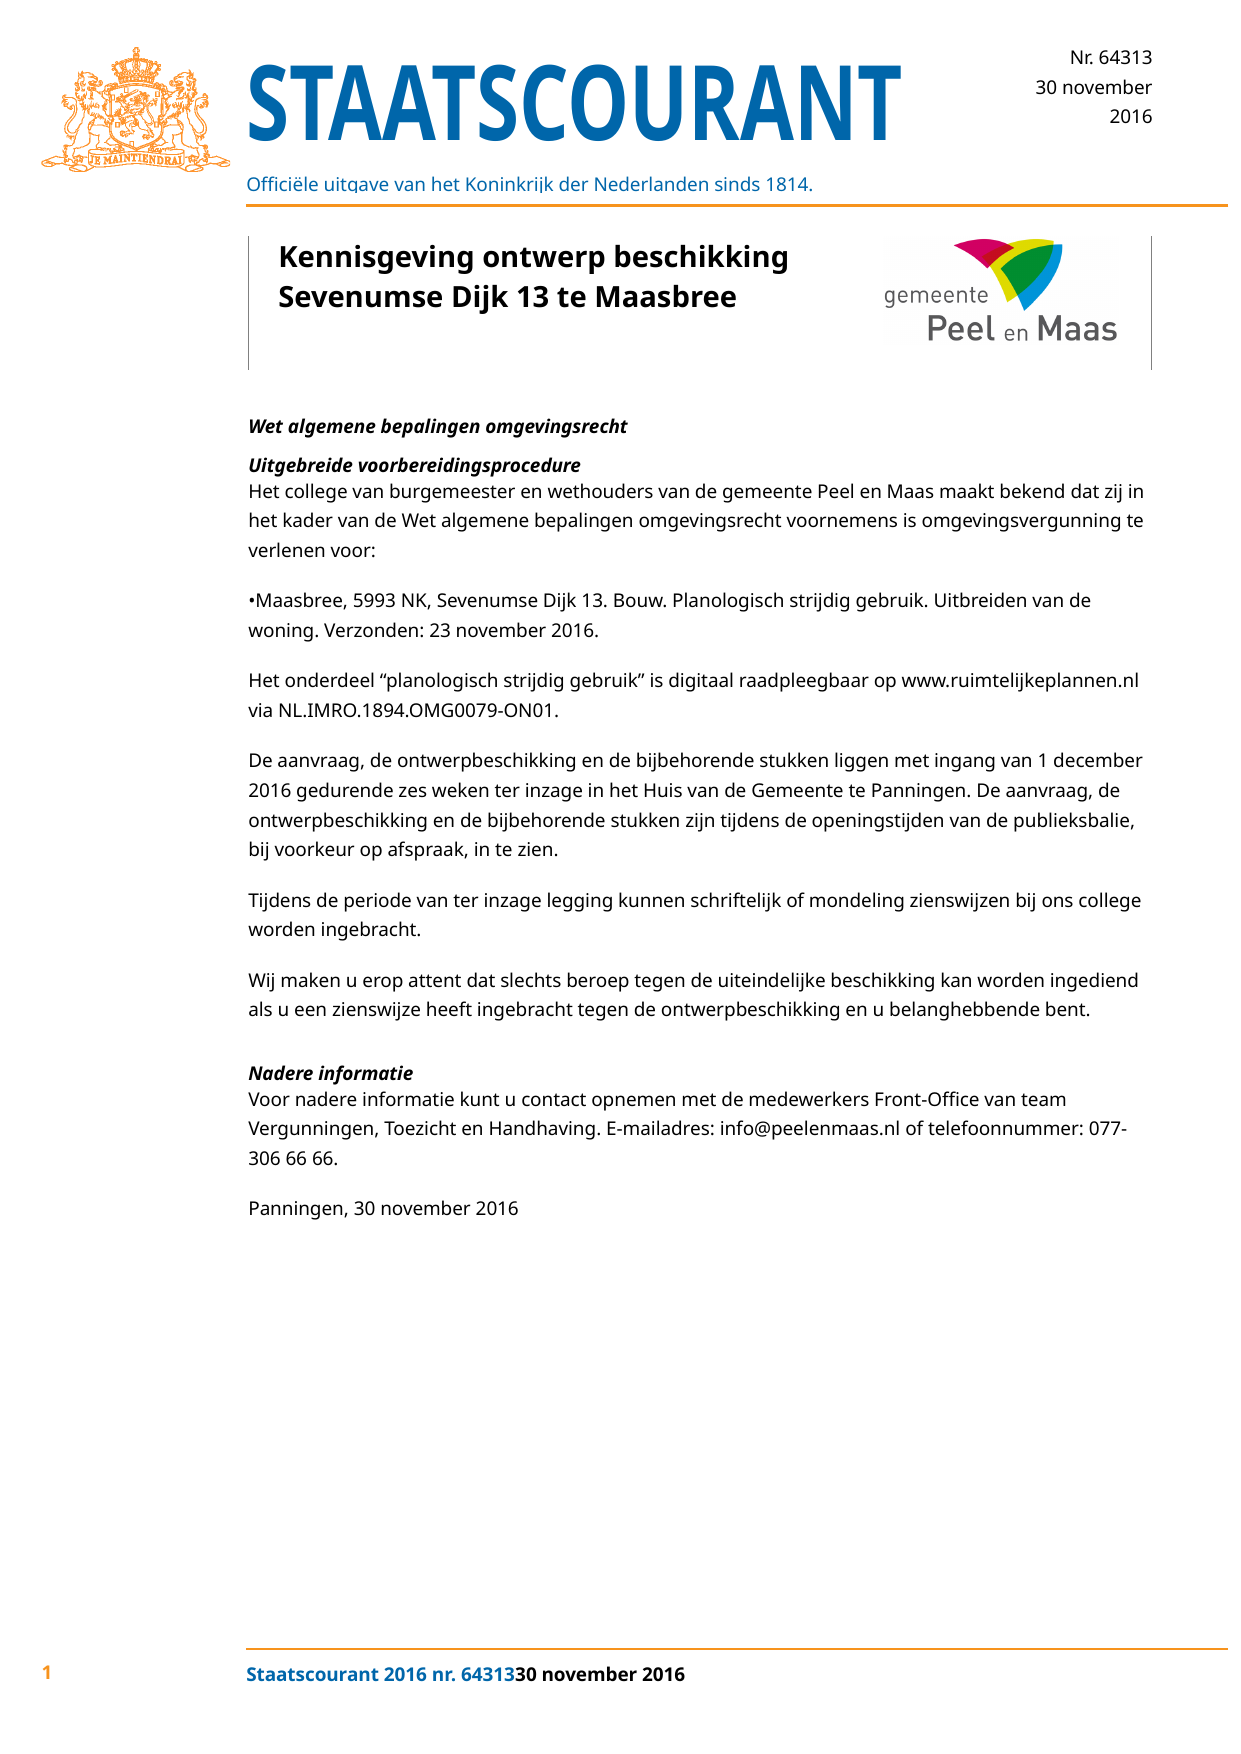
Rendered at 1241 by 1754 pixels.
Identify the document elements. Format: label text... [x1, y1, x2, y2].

text Uitgebreide voorbereidingsprocedure [248, 452, 1152, 478]
text Het college van burgemeester en wethouders van de gemeente Peel en Maas maakt bekend dat zij in het kader van de Wet algemene bepalingen omgevingsrecht voornemens is omgevingsvergunning te verlenen voor: [248, 478, 1152, 563]
text De aanvraag, de ontwerpbeschikking en de bijbehorende stukken liggen met ingang van 1 december 2016 gedurende zes weken ter inzage in het Huis van de Gemeente te Panningen. De aanvraag, de ontwerpbeschikking en de bijbehorende stukken zijn tijdens de openingstijden van de publieksbalie, bij voorkeur op afspraak, in te zien. [248, 748, 1152, 862]
table_header Kennisgeving ontwerp beschikking Sevenumse Dijk 13 te Maasbree [249, 236, 850, 370]
text Voor nadere informatie kunt u contact opnemen met de medewerkers Front-Office van team Vergunningen, Toezicht en Handhaving. E-mailadres: info@peelenmaas.nl of telefoonnummer: 077- 306 66 66. [248, 1086, 1152, 1171]
text Het onderdeel “planologisch strijdig gebruik” is digitaal raadpleegbaar op www.ruimtelijkeplannen.nl via NL.IMRO.1894.OMG0079-ON01. [248, 668, 1152, 723]
table_header [850, 236, 1151, 370]
picture [882, 236, 1119, 345]
text Wij maken u erop attent dat slechts beroep tegen de uiteindelijke beschikking kan worden ingediend als u een zienswijze heeft ingebracht tegen de ontwerpbeschikking en u belanghebbende bent. [248, 967, 1152, 1022]
picture [41, 47, 231, 172]
text Nadere informatie [248, 1060, 1152, 1086]
text Wet algemene bepalingen omgevingsrecht [248, 413, 1152, 439]
text Tijdens de periode van ter inzage legging kunnen schriftelijk of mondeling zienswijzen bij ons college worden ingebracht. [248, 887, 1152, 942]
text •Maasbree, 5993 NK, Sevenumse Dijk 13. Bouw. Planologisch strijdig gebruik. Uitbreiden van de woning. Verzonden: 23 november 2016. [248, 588, 1152, 643]
text Panningen, 30 november 2016 [248, 1196, 1152, 1221]
